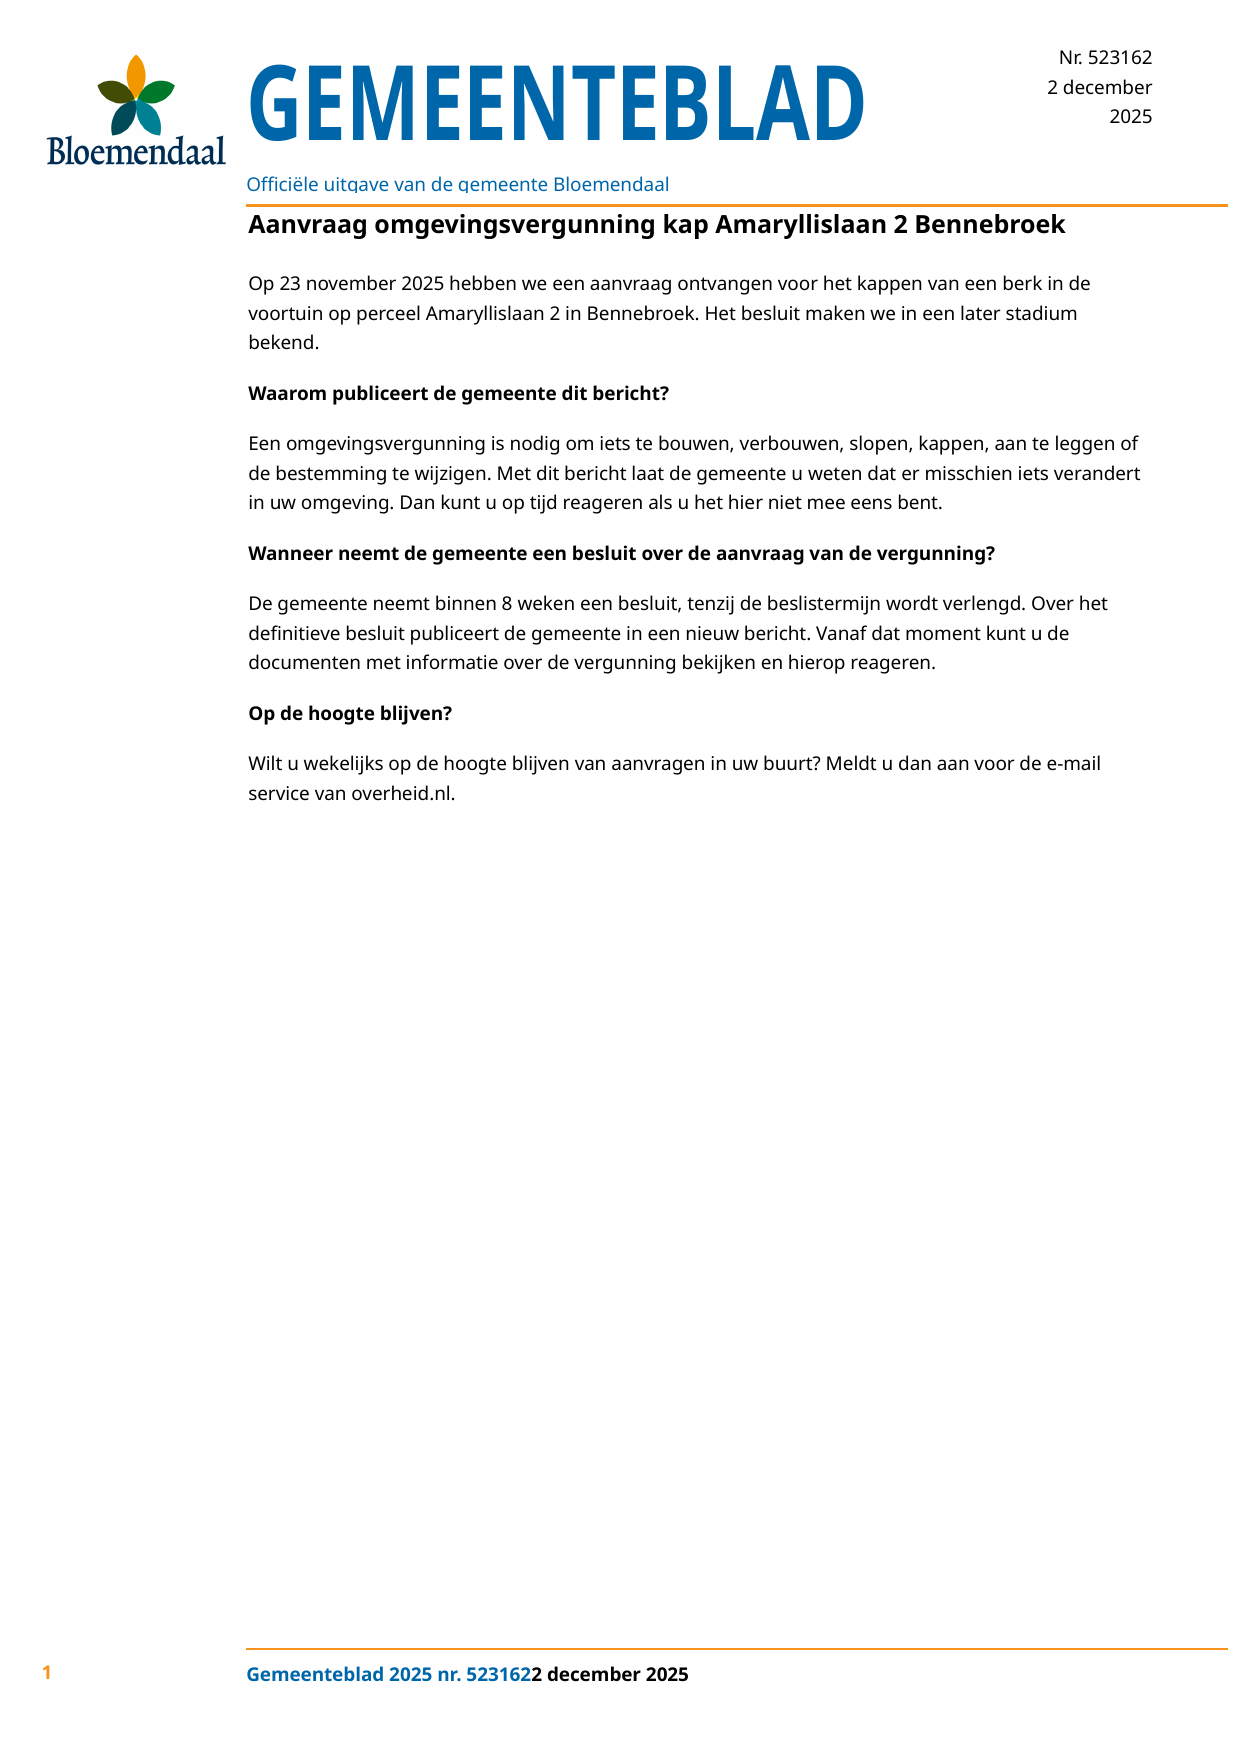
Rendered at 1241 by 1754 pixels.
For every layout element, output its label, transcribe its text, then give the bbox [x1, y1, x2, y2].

text Op de hoogte blijven? [248, 700, 1152, 726]
text Aanvraag omgevingsvergunning kap Amaryllislaan 2 Bennebroek [248, 207, 1152, 241]
text Op 23 november 2025 hebben we een aanvraag ontvangen voor het kappen van een berk in de voortuin op perceel Amaryllislaan 2 in Bennebroek. Het besluit maken we in een later stadium bekend. [248, 270, 1152, 355]
picture [41, 47, 231, 172]
text Wilt u wekelijks op de hoogte blijven van aanvragen in uw buurt? Meldt u dan aan voor de e-mail service van overheid.nl. [248, 750, 1152, 806]
text Een omgevingsvergunning is nodig om iets te bouwen, verbouwen, slopen, kappen, aan te leggen of de bestemming te wijzigen. Met dit bericht laat de gemeente u weten dat er misschien iets verandert in uw omgeving. Dan kunt u op tijd reageren als u het hier niet mee eens bent. [248, 430, 1152, 515]
text Waarom publiceert de gemeente dit bericht? [248, 380, 1152, 406]
text Wanneer neemt de gemeente een besluit over de aanvraag van de vergunning? [248, 540, 1152, 566]
text De gemeente neemt binnen 8 weken een besluit, tenzij de beslistermijn wordt verlengd. Over het definitieve besluit publiceert de gemeente in een nieuw bericht. Vanaf dat moment kunt u de documenten met informatie over de vergunning bekijken en hierop reageren. [248, 590, 1152, 675]
